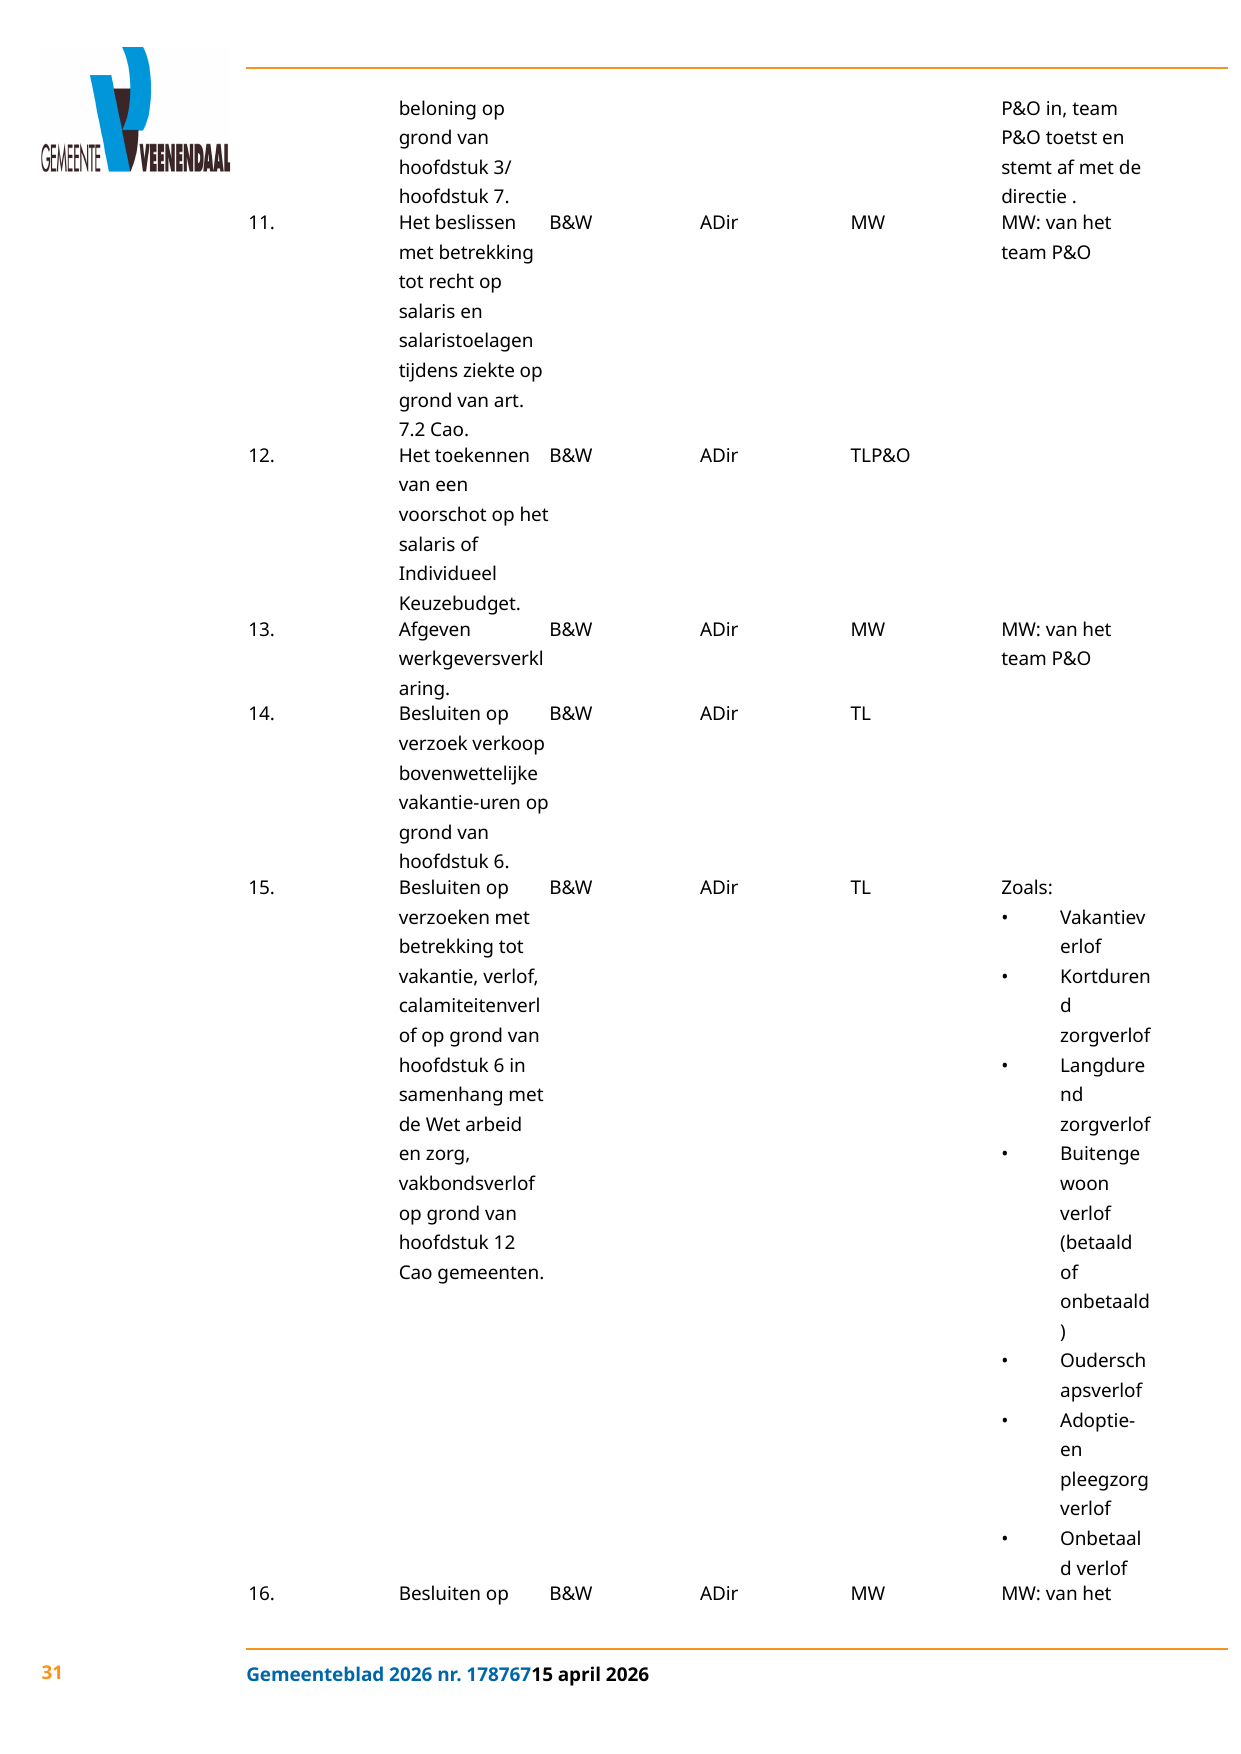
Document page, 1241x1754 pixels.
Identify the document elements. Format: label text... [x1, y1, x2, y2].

table_cell 13. [248, 616, 398, 701]
table_cell TL [850, 701, 1001, 874]
table_cell ADir [700, 209, 850, 442]
table_cell ADir [700, 616, 850, 701]
table_cell MW: van het team P&O [1001, 209, 1152, 442]
table_cell 14. [248, 701, 398, 874]
table_cell MW: van het team P&O [1001, 616, 1152, 701]
picture [41, 47, 130, 172]
table_cell MW: van het [1001, 1580, 1152, 1606]
table_cell Besluiten op verzoek verkoop bovenwettelijke vakantie-uren op grond van hoofdstuk 6. [399, 701, 549, 874]
table_cell MW [850, 616, 1001, 701]
table_cell P&O in, team P&O toetst en stemt af met de directie . [1001, 95, 1152, 209]
table_cell TL [850, 874, 1001, 1580]
table_cell Het beslissen met betrekking tot recht op salaris en salaristoelagen tijdens ziekte op grond van art. 7.2 Cao. [399, 209, 549, 442]
table_cell B&W [549, 442, 700, 616]
table_cell B&W [549, 209, 700, 442]
table_cell MW [850, 1580, 1001, 1606]
table_cell ADir [700, 874, 850, 1580]
table_cell ADir [700, 442, 850, 616]
table_cell [1001, 701, 1152, 874]
table_cell 15. [248, 874, 398, 1580]
table_cell TLP&O [850, 442, 1001, 616]
table_cell [1001, 442, 1152, 616]
table_cell ADir [700, 701, 850, 874]
table_cell 16. [248, 1580, 398, 1606]
table_cell Zoals: Vakantieverlof Kortdurend zorgverlof Langdurend zorgverlof Buitengewoon verlof (betaald of onbetaald) Ouderschapsverlof Adoptie- en pleegzorgverlof Onbetaald verlof [1001, 874, 1152, 1580]
table_cell beloning op grond van hoofdstuk 3/ hoofdstuk 7. [399, 95, 549, 209]
table_cell ADir [700, 1580, 850, 1606]
table_cell Afgeven werkgeversverklaring. [399, 616, 549, 701]
table_cell B&W [549, 1580, 700, 1606]
table_cell B&W [549, 874, 700, 1580]
table_cell Besluiten op verzoeken met betrekking tot vakantie, verlof, calamiteitenverlof op grond van hoofdstuk 6 in samenhang met de Wet arbeid en zorg, vakbondsverlof op grond van hoofdstuk 12 Cao gemeenten. [399, 874, 549, 1580]
table_cell Besluiten op [399, 1580, 549, 1606]
table_cell [700, 95, 850, 209]
table_cell B&W [549, 701, 700, 874]
table_cell MW [850, 209, 1001, 442]
table_cell 11. [248, 209, 398, 442]
table_cell Het toekennen van een voorschot op het salaris of Individueel Keuzebudget. [399, 442, 549, 616]
table_cell [248, 95, 398, 209]
table_cell [850, 95, 1001, 209]
table_cell B&W [549, 616, 700, 701]
table_cell [549, 95, 700, 209]
picture [123, 47, 231, 172]
table_cell 12. [248, 442, 398, 616]
